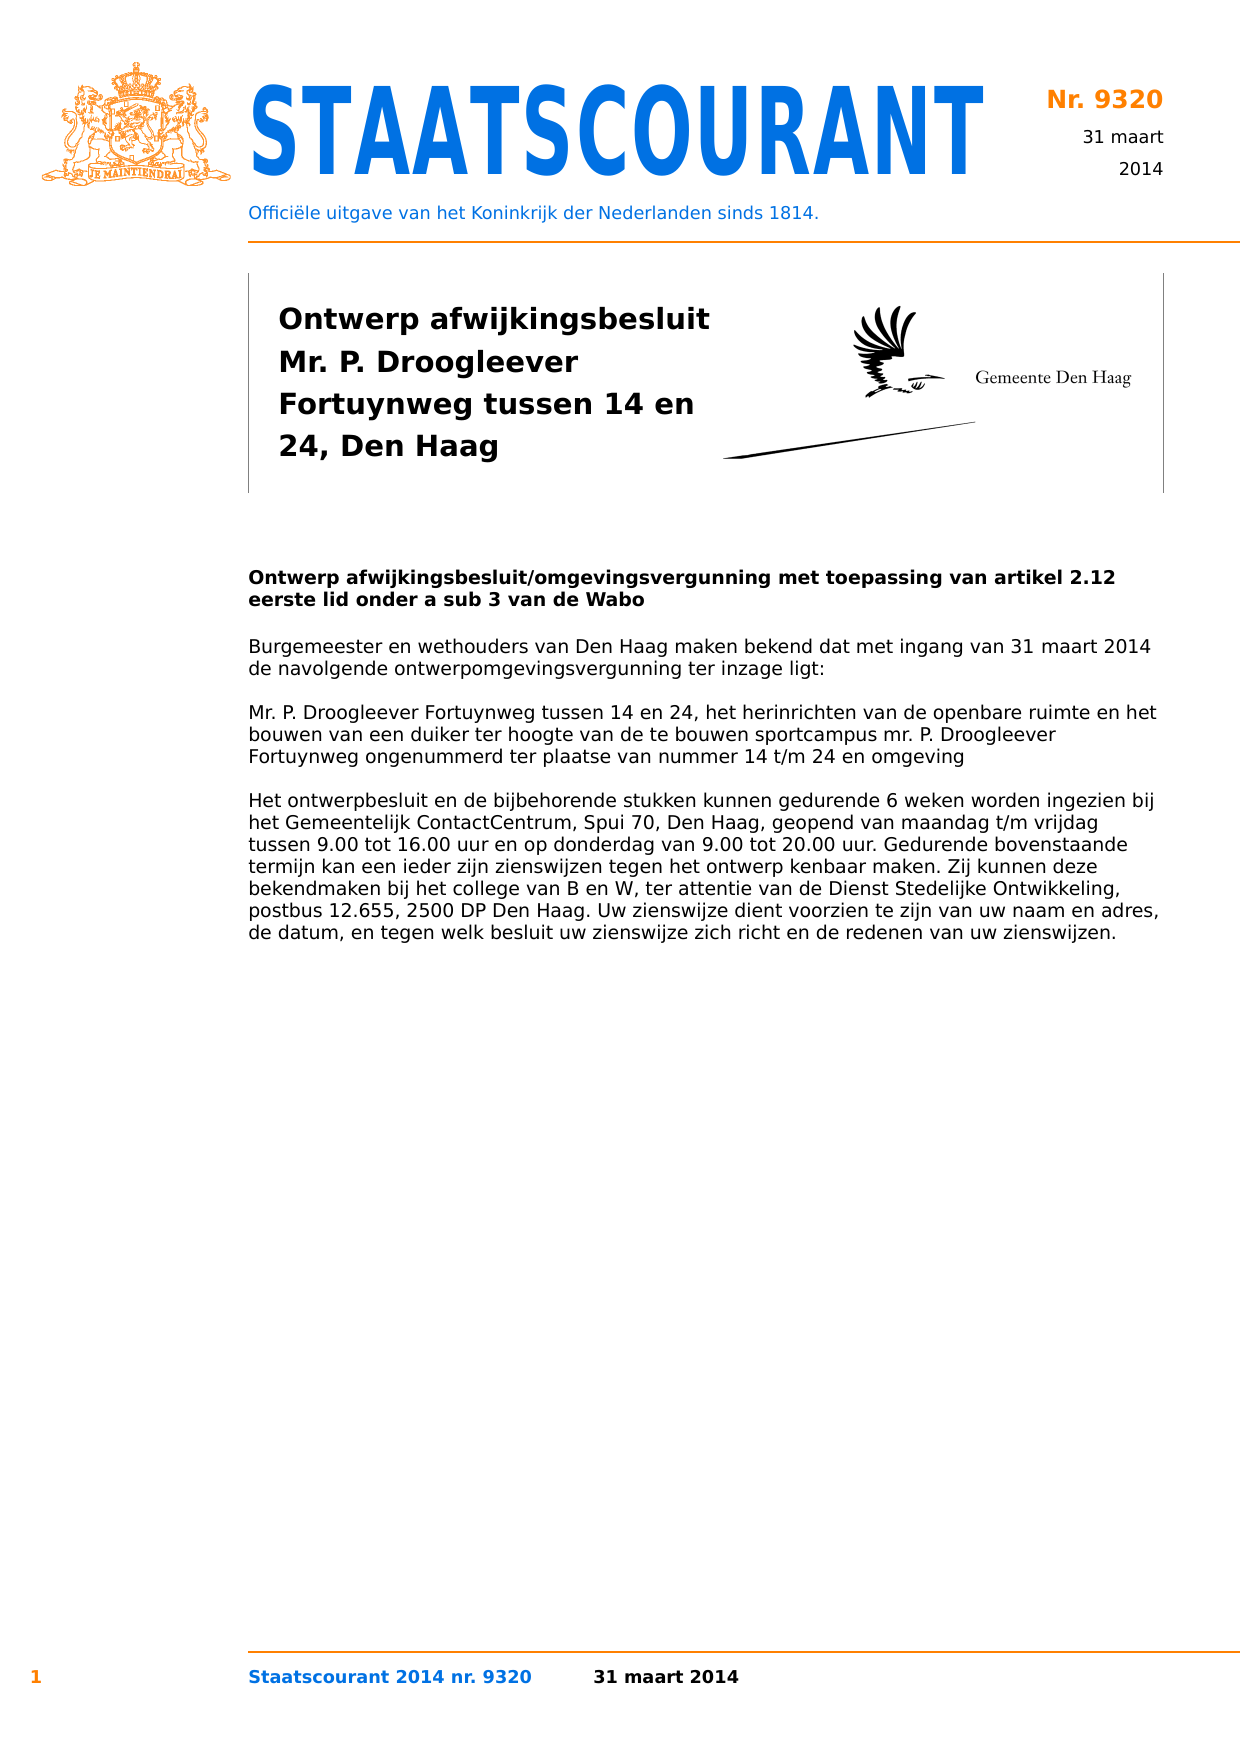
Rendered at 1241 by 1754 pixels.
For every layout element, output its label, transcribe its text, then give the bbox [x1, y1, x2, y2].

table_header Nr. 9320 [998, 62, 1240, 121]
text Het ontwerpbesluit en de bijbehorende stukken kunnen gedurende 6 weken worden ingezien bij het Gemeentelijk ContactCentrum, Spui 70, Den Haag, geopend van maandag t/m vrijdag tussen 9.00 tot 16.00 uur en op donderdag van 9.00 tot 20.00 uur. Gedurende bovenstaande termijn kan een ieder zijn zienswijzen tegen het ontwerp kenbaar maken. Zij kunnen deze bekendmaken bij het college van B en W, ter attentie van de Dienst Stedelijke Ontwikkeling, postbus 12.655, 2500 DP Den Haag. Uw zienswijze dient voorzien te zijn van uw naam en adres, de datum, en tegen welk besluit uw zienswijze zich richt en de redenen van uw zienswijzen. [248, 790, 1163, 943]
table_cell 2014 [998, 153, 1240, 203]
subtitle Ontwerp afwijkingsbesluit Mr. P. Droogleever Fortuynweg tussen 14 en 24, Den Haag [249, 273, 1163, 493]
table_header [25, 62, 248, 241]
subtitle Ontwerp afwijkingsbesluit/omgevingsvergunning met toepassing van artikel 2.12 eerste lid onder a sub 3 van de Wabo [248, 567, 1163, 611]
picture [720, 302, 1134, 462]
table_cell 31 maart [998, 121, 1240, 153]
table_cell Officiële uitgave van het Koninkrijk der Nederlanden sinds 1814. [248, 203, 1240, 241]
text Mr. P. Droogleever Fortuynweg tussen 14 en 24, het herinrichten van de openbare ruimte en het bouwen van een duiker ter hoogte van de te bouwen sportcampus mr. P. Droogleever Fortuynweg ongenummerd ter plaatse van nummer 14 t/m 24 en omgeving [248, 702, 1163, 768]
picture [41, 62, 231, 186]
table_header STAATSCOURANT [248, 62, 998, 203]
text Burgemeester en wethouders van Den Haag maken bekend dat met ingang van 31 maart 2014 de navolgende ontwerpomgevingsvergunning ter inzage ligt: [248, 636, 1163, 680]
